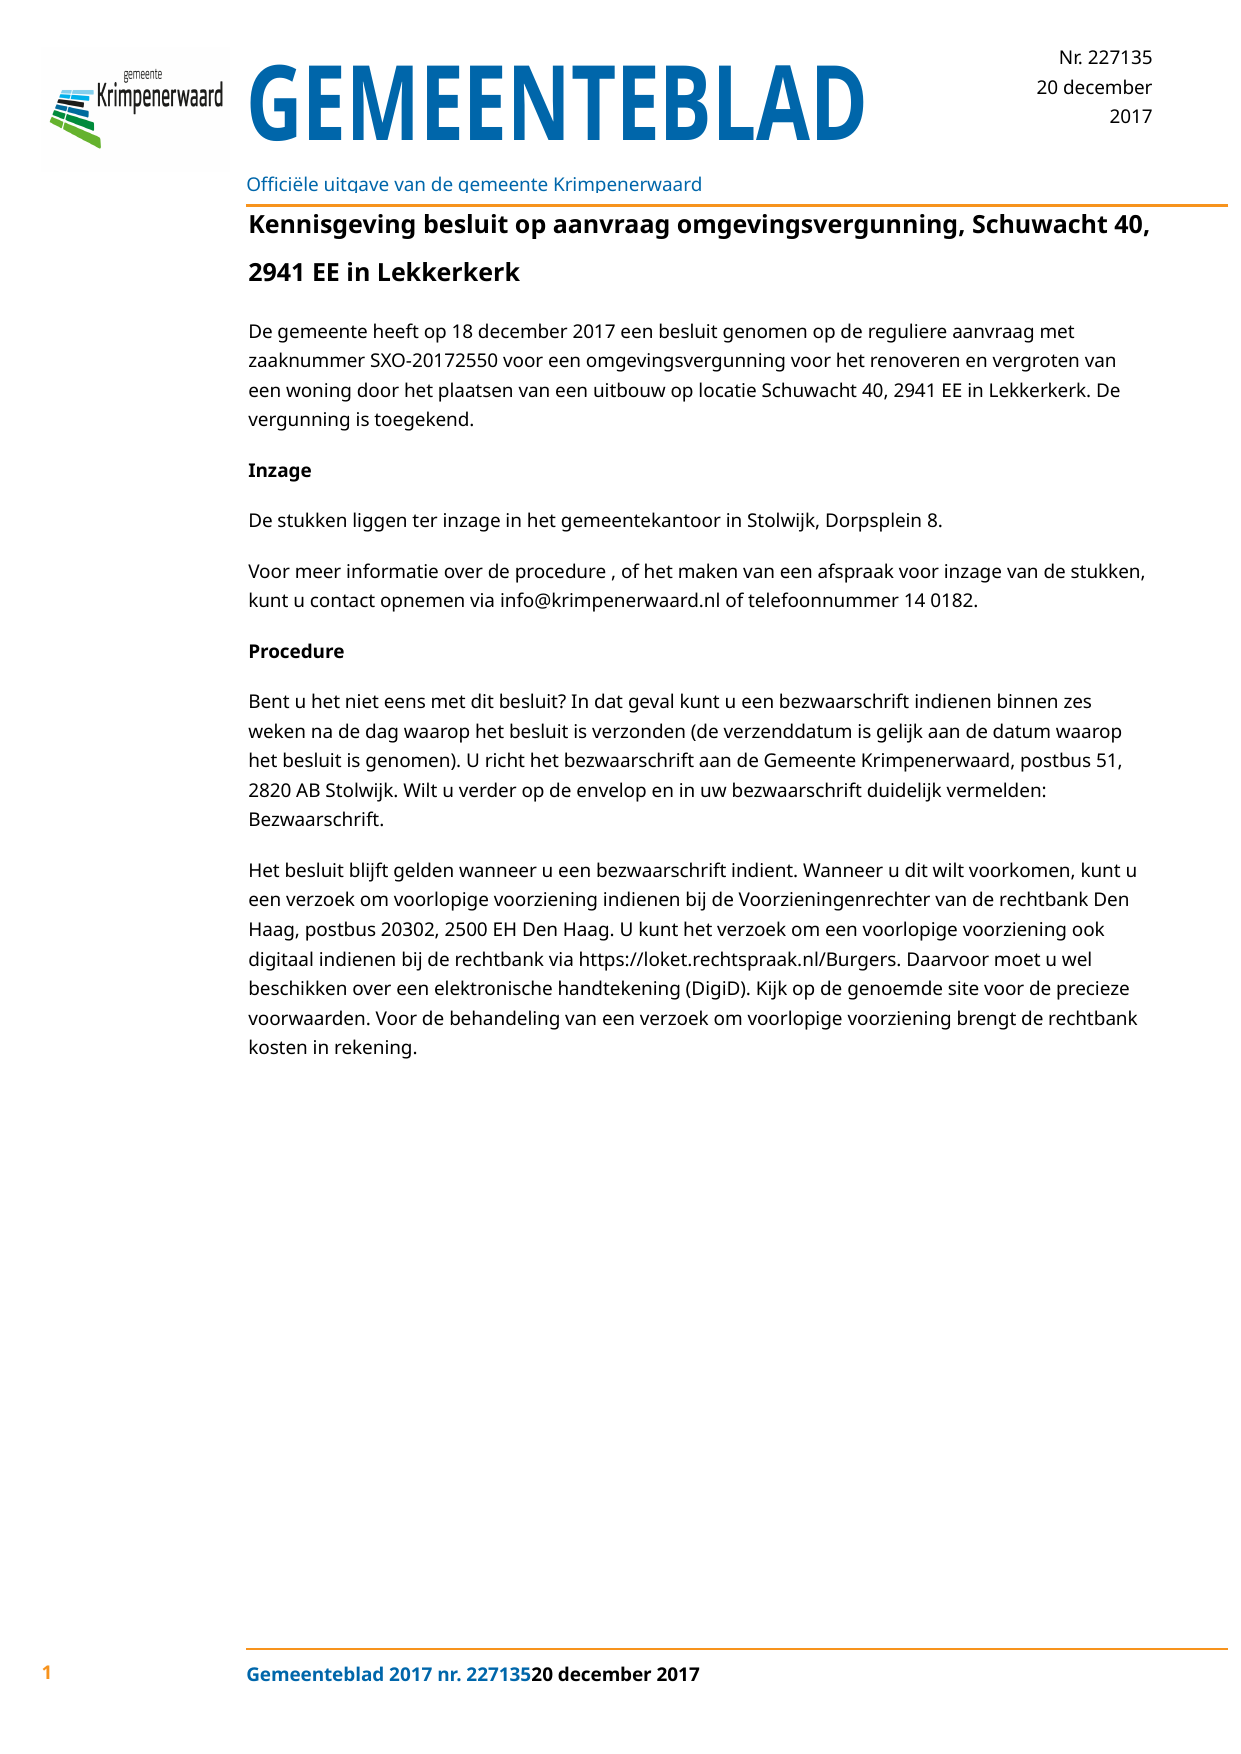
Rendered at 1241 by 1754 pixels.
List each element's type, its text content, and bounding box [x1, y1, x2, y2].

text De gemeente heeft op 18 december 2017 een besluit genomen op de reguliere aanvraag met zaaknummer SXO-20172550 voor een omgevingsvergunning voor het renoveren en vergroten van een woning door het plaatsen van een uitbouw op locatie Schuwacht 40, 2941 EE in Lekkerkerk. De vergunning is toegekend. [248, 318, 1152, 432]
picture [41, 47, 231, 172]
text Het besluit blijft gelden wanneer u een bezwaarschrift indient. Wanneer u dit wilt voorkomen, kunt u een verzoek om voorlopige voorziening indienen bij de Voorzieningenrechter van de rechtbank Den Haag, postbus 20302, 2500 EH Den Haag. U kunt het verzoek om een voorlopige voorziening ook digitaal indienen bij de rechtbank via https://loket.rechtspraak.nl/Burgers. Daarvoor moet u wel beschikken over een elektronische handtekening (DigiD). Kijk op de genoemde site voor de precieze voorwaarden. Voor de behandeling van een verzoek om voorlopige voorziening brengt de rechtbank kosten in rekening. [248, 857, 1152, 1060]
text Inzage [248, 457, 1152, 483]
text Procedure [248, 638, 1152, 664]
text Bent u het niet eens met dit besluit? In dat geval kunt u een bezwaarschrift indienen binnen zes weken na de dag waarop het besluit is verzonden (de verzenddatum is gelijk aan de datum waarop het besluit is genomen). U richt het bezwaarschrift aan de Gemeente Krimpenerwaard, postbus 51, 2820 AB Stolwijk. Wilt u verder op de envelop en in uw bezwaarschrift duidelijk vermelden: Bezwaarschrift. [248, 688, 1152, 832]
text Kennisgeving besluit op aanvraag omgevingsvergunning, Schuwacht 40, 2941 EE in Lekkerkerk [248, 207, 1152, 288]
text De stukken liggen ter inzage in het gemeentekantoor in Stolwijk, Dorpsplein 8. [248, 507, 1152, 533]
text Voor meer informatie over de procedure , of het maken van een afspraak voor inzage van de stukken, kunt u contact opnemen via info@krimpenerwaard.nl of telefoonnummer 14 0182. [248, 558, 1152, 613]
